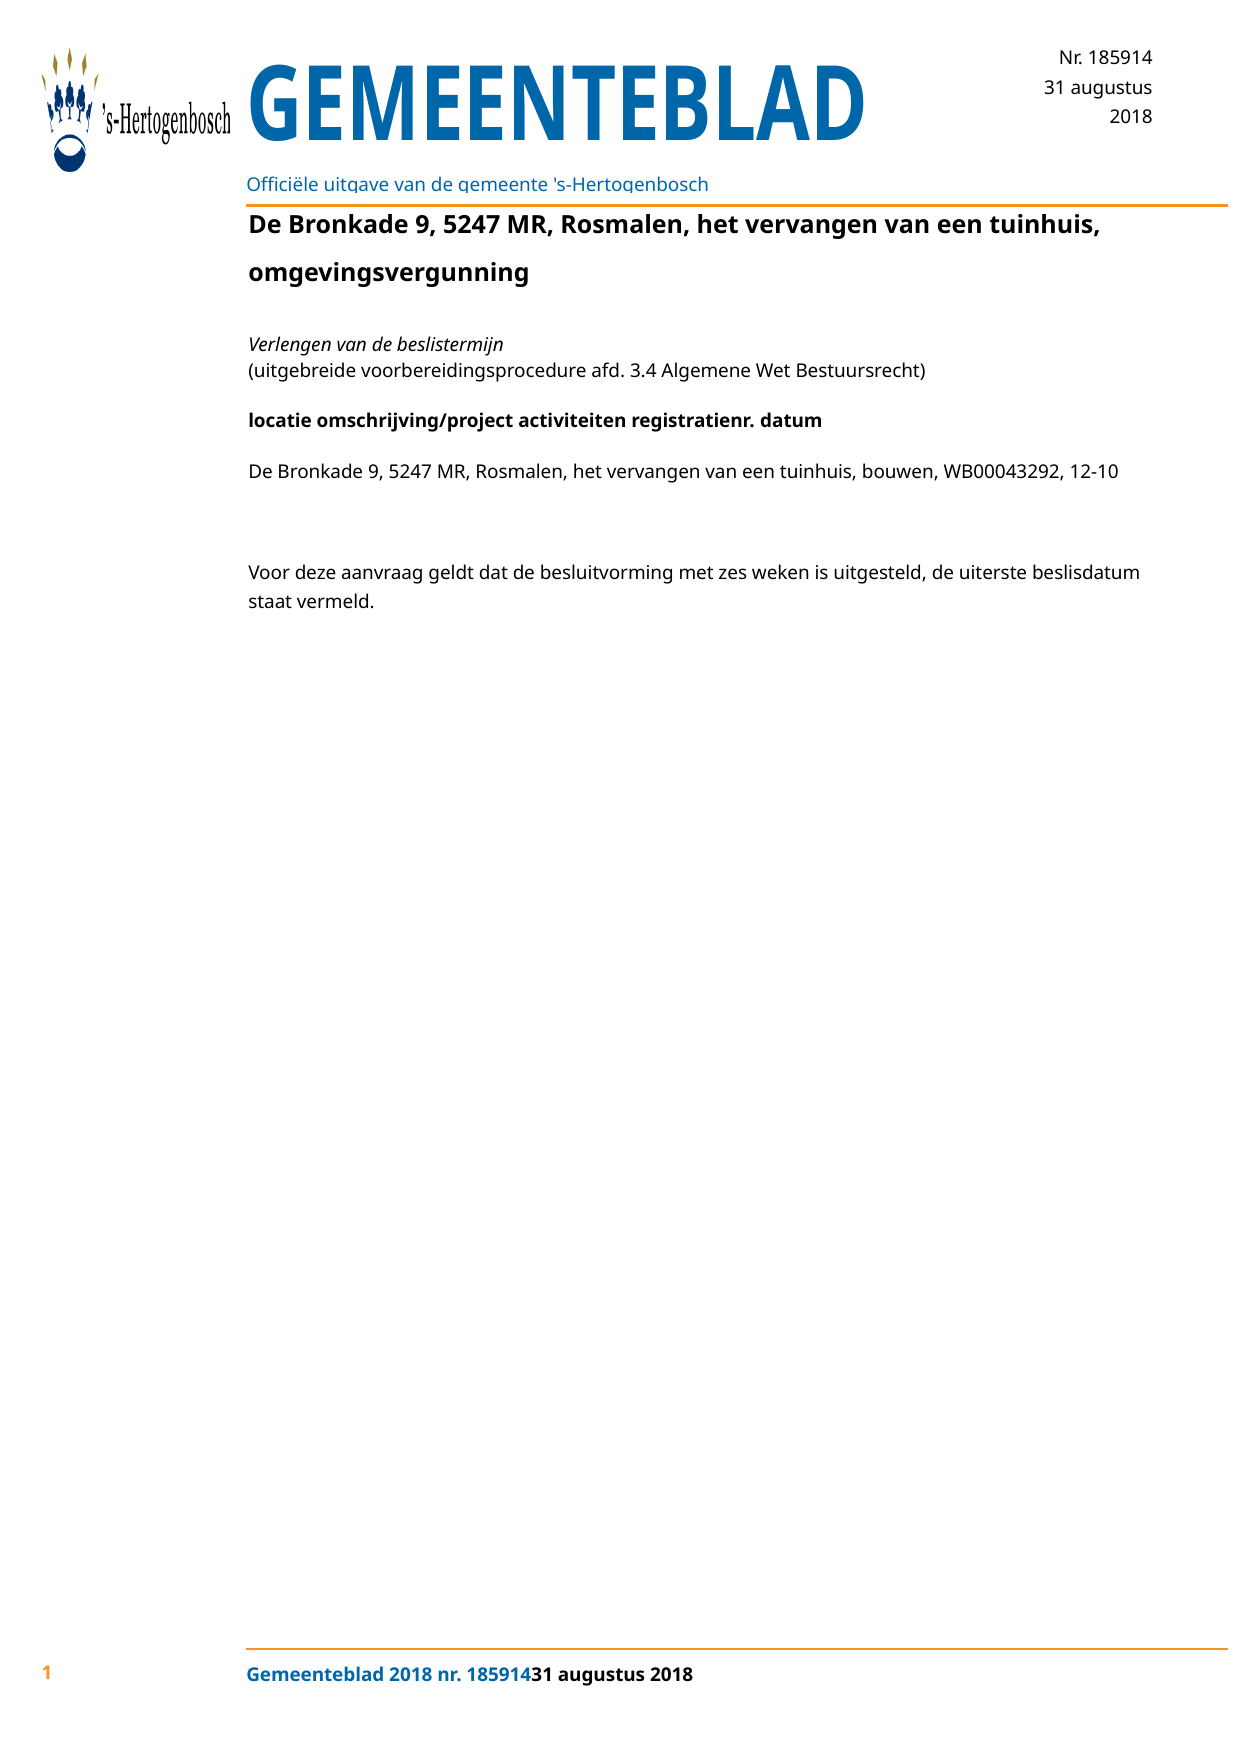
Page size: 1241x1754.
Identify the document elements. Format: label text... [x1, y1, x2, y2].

picture [41, 47, 231, 172]
text (uitgebreide voorbereidingsprocedure afd. 3.4 Algemene Wet Bestuursrecht) [248, 357, 1152, 383]
text Verlengen van de beslistermijn [248, 331, 1152, 357]
text De Bronkade 9, 5247 MR, Rosmalen, het vervangen van een tuinhuis, omgevingsvergunning [248, 207, 1152, 288]
text locatie omschrijving/project activiteiten registratienr. datum [248, 408, 1152, 433]
text Voor deze aanvraag geldt dat de besluitvorming met zes weken is uitgesteld, de uiterste beslisdatum staat vermeld. [248, 559, 1152, 614]
text De Bronkade 9, 5247 MR, Rosmalen, het vervangen van een tuinhuis, bouwen, WB00043292, 12-10 [248, 458, 1152, 484]
